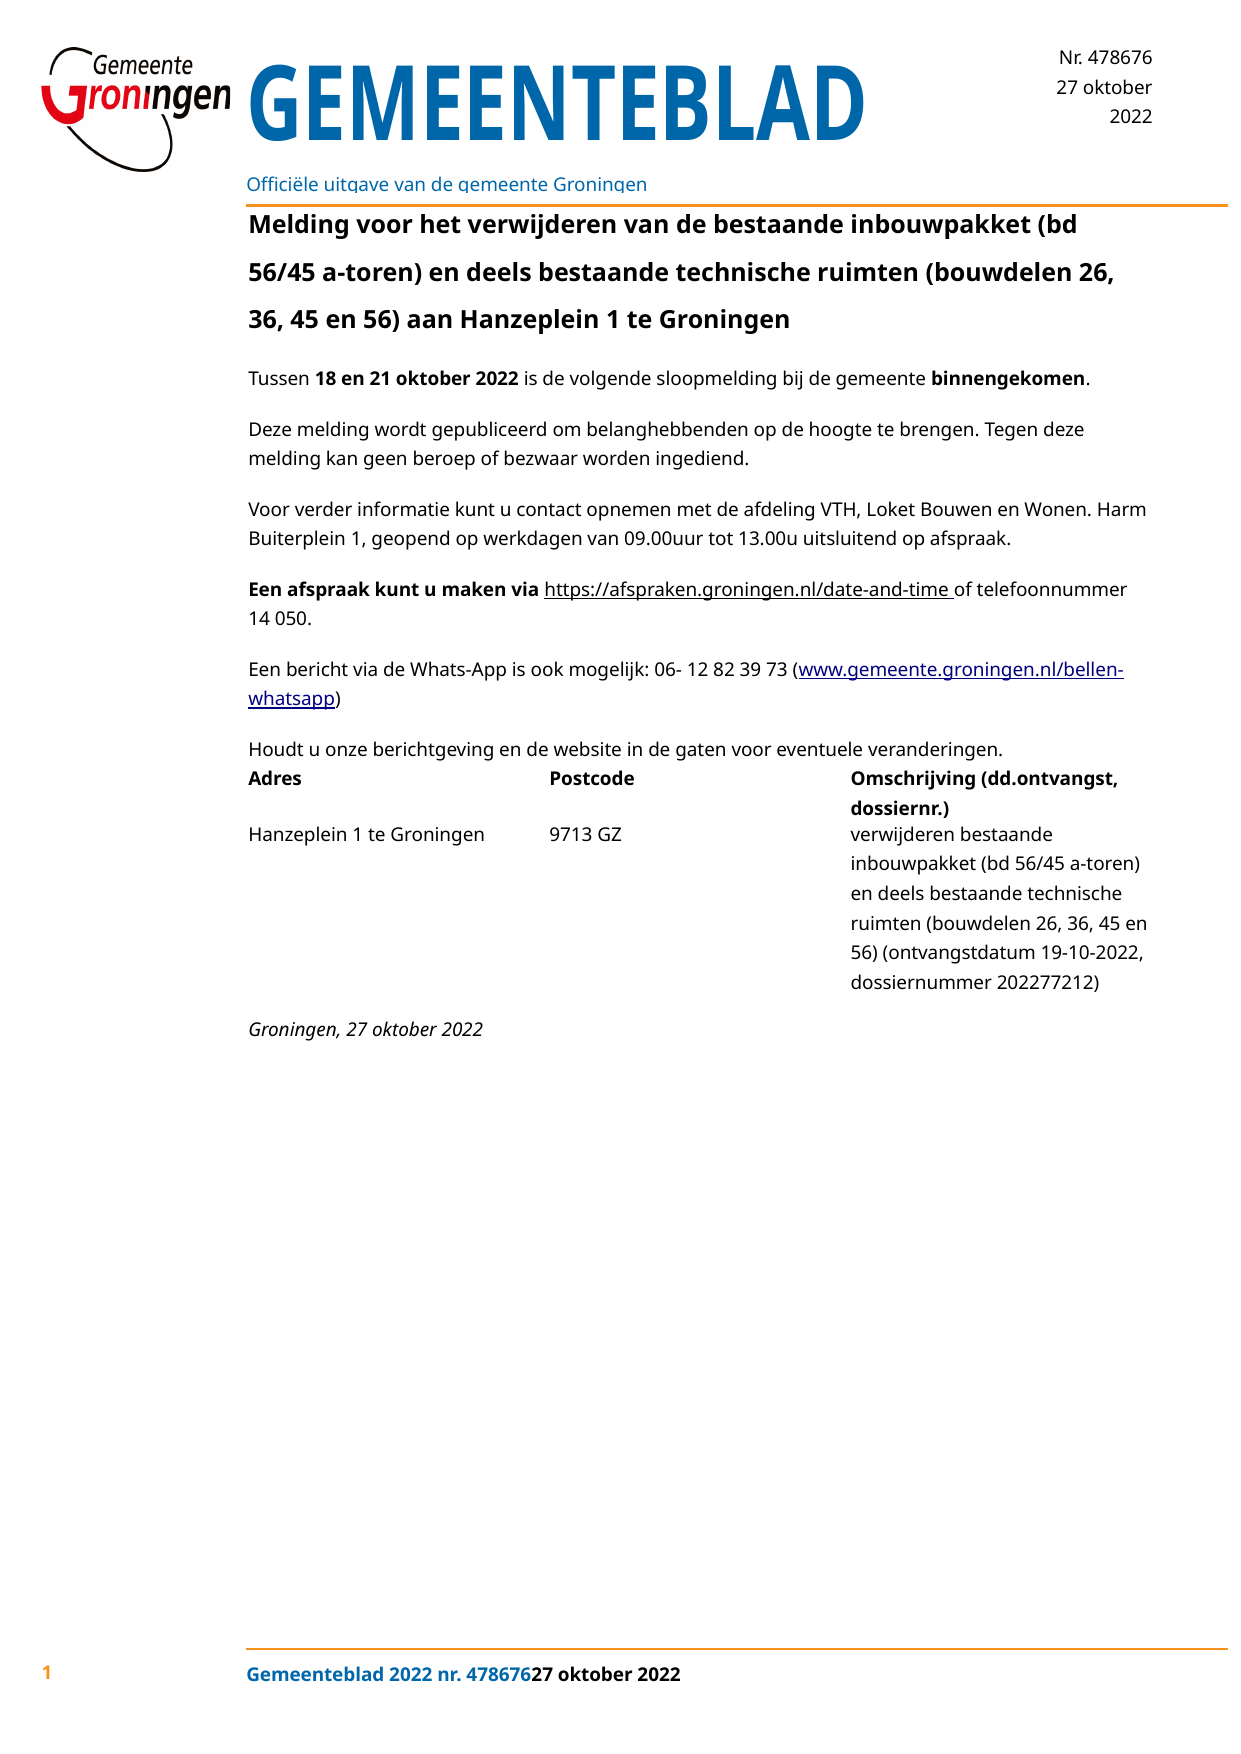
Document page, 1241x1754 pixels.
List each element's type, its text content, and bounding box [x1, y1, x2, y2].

table_cell 9713 GZ [549, 821, 850, 994]
table_header Adres [248, 766, 549, 821]
picture [41, 47, 231, 172]
text Groningen, 27 oktober 2022 [248, 1016, 1152, 1042]
table_cell verwijderen bestaande inbouwpakket (bd 56/45 a-toren) en deels bestaande technische ruimten (bouwdelen 26, 36, 45 en 56) (ontvangstdatum 19-10-2022, dossiernummer 202277212) [850, 821, 1152, 994]
table_header Omschrijving (dd.ontvangst, dossiernr.) [850, 766, 1152, 821]
text Deze melding wordt gepubliceerd om belanghebbenden op de hoogte te brengen. Tegen deze melding kan geen beroep of bezwaar worden ingediend. [248, 416, 1152, 471]
text Voor verder informatie kunt u contact opnemen met de afdeling VTH, Loket Bouwen en Wonen. Harm Buiterplein 1, geopend op werkdagen van 09.00uur tot 13.00u uitsluitend op afspraak. [248, 496, 1152, 551]
text Tussen 18 en 21 oktober 2022 is de volgende sloopmelding bij de gemeente binnengekomen. [248, 366, 1152, 391]
table_header Postcode [549, 766, 850, 821]
text Een bericht via de Whats-App is ook mogelijk: 06- 12 82 39 73 (www.gemeente.groningen.nl/bellen-whatsapp) [248, 656, 1152, 711]
text Een afspraak kunt u maken via https://afspraken.groningen.nl/date-and-time of telefoonnummer 14 050. [248, 576, 1152, 631]
text Melding voor het verwijderen van de bestaande inbouwpakket (bd 56/45 a-toren) en deels bestaande technische ruimten (bouwdelen 26, 36, 45 en 56) aan Hanzeplein 1 te Groningen [248, 207, 1152, 336]
text Houdt u onze berichtgeving en de website in de gaten voor eventuele veranderingen. [248, 736, 1152, 762]
table_cell Hanzeplein 1 te Groningen [248, 821, 549, 994]
